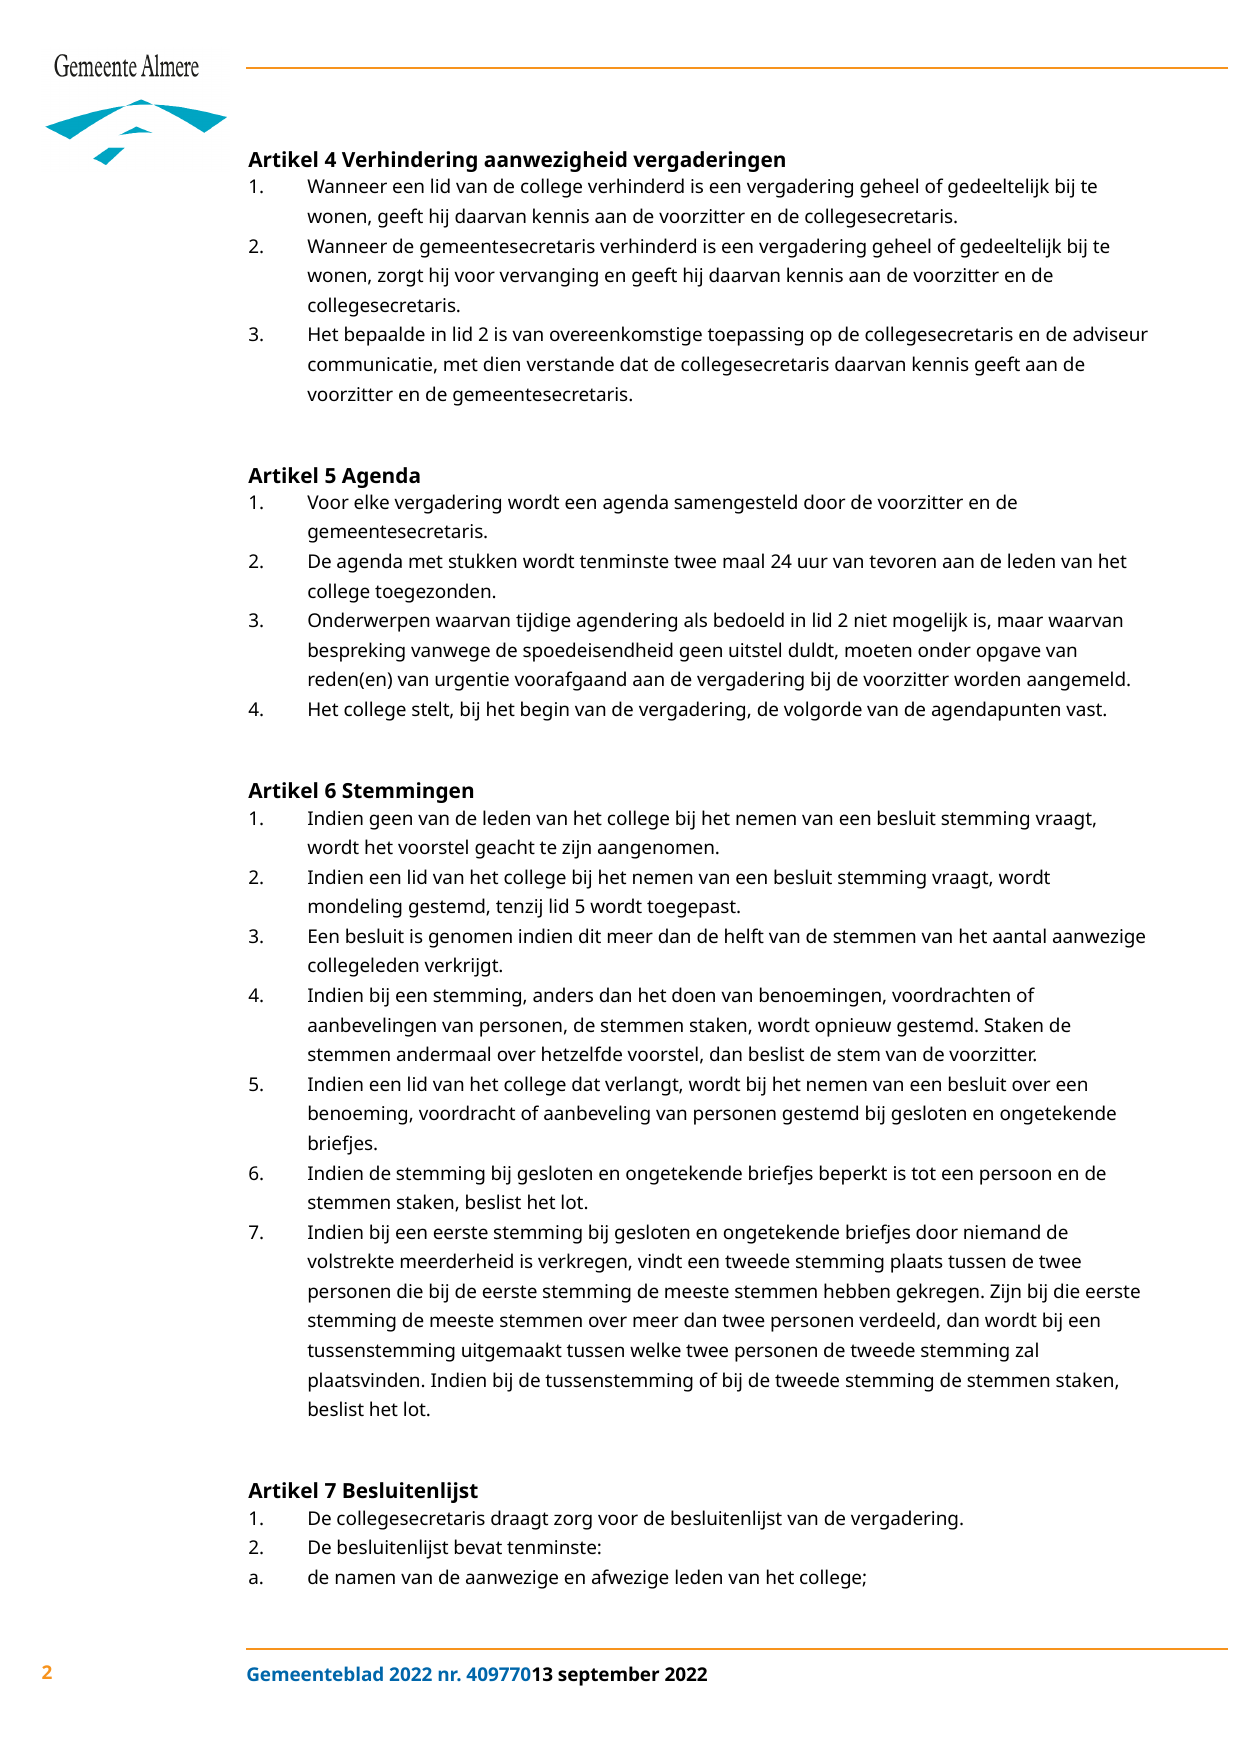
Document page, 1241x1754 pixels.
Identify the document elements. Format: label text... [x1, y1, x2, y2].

list De besluitenlijst bevat tenminste: [248, 1534, 1152, 1560]
list Het college stelt, bij het begin van de vergadering, de volgorde van de agendapunten vast. [248, 696, 1152, 722]
text Artikel 5 Agenda [248, 461, 1152, 489]
list Indien bij een eerste stemming bij gesloten en ongetekende briefjes door niemand de volstrekte meerderheid is verkregen, vindt een tweede stemming plaats tussen de twee personen die bij de eerste stemming de meeste stemmen hebben gekregen. Zijn bij die eerste stemming de meeste stemmen over meer dan twee personen verdeeld, dan wordt bij een tussenstemming uitgemaakt tussen welke twee personen de tweede stemming zal plaatsvinden. Indien bij de tussenstemming of bij de tweede stemming de stemmen staken, beslist het lot. [248, 1219, 1152, 1422]
text Artikel 6 Stemmingen [248, 776, 1152, 805]
list Een besluit is genomen indien dit meer dan de helft van de stemmen van het aantal aanwezige collegeleden verkrijgt. [248, 923, 1152, 978]
list Indien een lid van het college bij het nemen van een besluit stemming vraagt, wordt mondeling gestemd, tenzij lid 5 wordt toegepast. [248, 864, 1152, 919]
list de namen van de aanwezige en afwezige leden van het college; [248, 1564, 1152, 1590]
list Onderwerpen waarvan tijdige agendering als bedoeld in lid 2 niet mogelijk is, maar waarvan bespreking vanwege de spoedeisendheid geen uitstel duldt, moeten onder opgave van reden(en) van urgentie voorafgaand aan de vergadering bij de voorzitter worden aangemeld. [248, 607, 1152, 692]
list Wanneer een lid van de college verhinderd is een vergadering geheel of gedeeltelijk bij te wonen, geeft hij daarvan kennis aan de voorzitter en de collegesecretaris. [248, 174, 1152, 229]
list Indien een lid van het college dat verlangt, wordt bij het nemen van een besluit over een benoeming, voordracht of aanbeveling van personen gestemd bij gesloten en ongetekende briefjes. [248, 1071, 1152, 1156]
list Voor elke vergadering wordt een agenda samengesteld door de voorzitter en de gemeentesecretaris. [248, 489, 1152, 544]
list Indien bij een stemming, anders dan het doen van benoemingen, voordrachten of aanbevelingen van personen, de stemmen staken, wordt opnieuw gestemd. Staken de stemmen andermaal over hetzelfde voorstel, dan beslist de stem van de voorzitter. [248, 982, 1152, 1067]
list Wanneer de gemeentesecretaris verhinderd is een vergadering geheel of gedeeltelijk bij te wonen, zorgt hij voor vervanging en geeft hij daarvan kennis aan de voorzitter en de collegesecretaris. [248, 233, 1152, 318]
list Het bepaalde in lid 2 is van overeenkomstige toepassing op de collegesecretaris en de adviseur communicatie, met dien verstande dat de collegesecretaris daarvan kennis geeft aan de voorzitter en de gemeentesecretaris. [248, 322, 1152, 406]
picture [41, 47, 231, 172]
text Artikel 4 Verhindering aanwezigheid vergaderingen [248, 145, 1152, 174]
text Artikel 7 Besluitenlijst [248, 1476, 1152, 1505]
list Indien de stemming bij gesloten en ongetekende briefjes beperkt is tot een persoon en de stemmen staken, beslist het lot. [248, 1160, 1152, 1215]
list De collegesecretaris draagt zorg voor de besluitenlijst van de vergadering. [248, 1505, 1152, 1531]
list Indien geen van de leden van het college bij het nemen van een besluit stemming vraagt, wordt het voorstel geacht te zijn aangenomen. [248, 805, 1152, 860]
list De agenda met stukken wordt tenminste twee maal 24 uur van tevoren aan de leden van het college toegezonden. [248, 548, 1152, 604]
